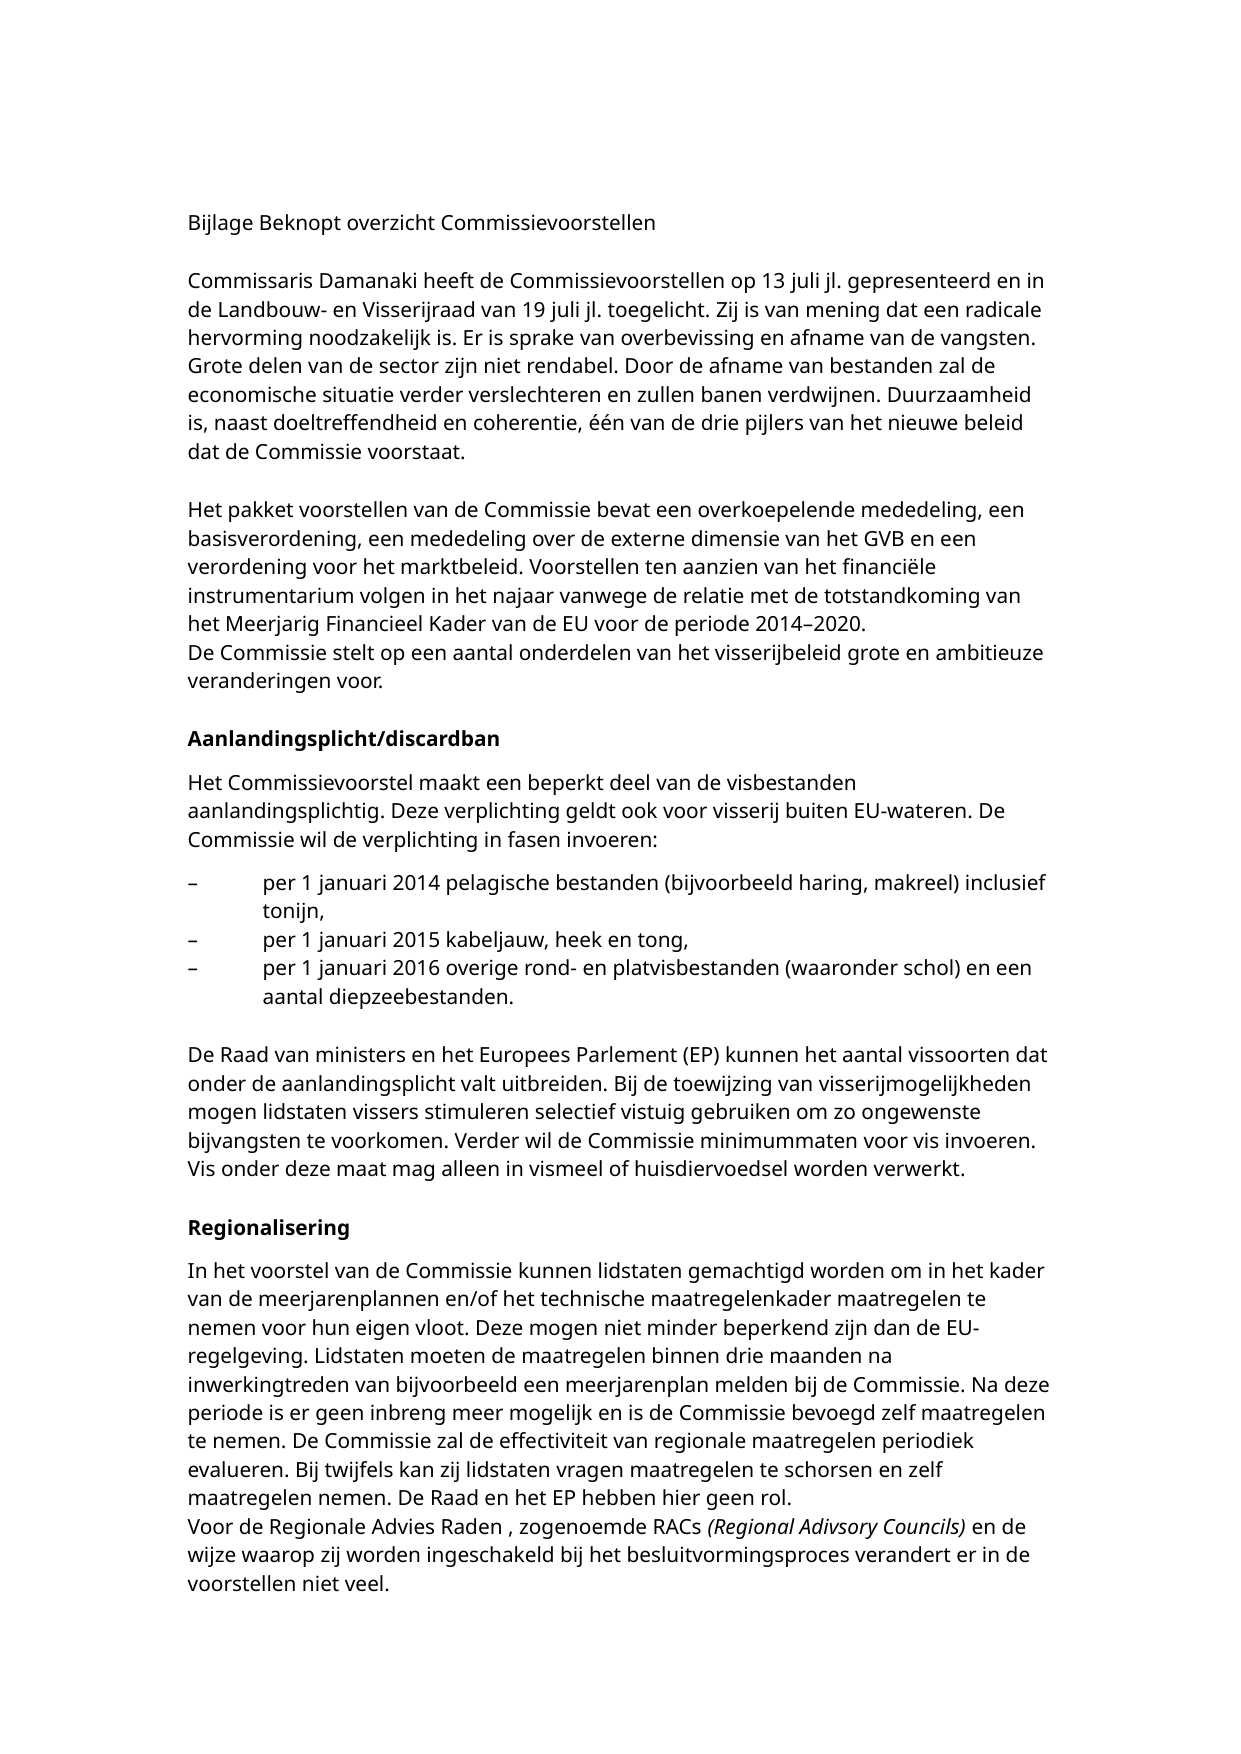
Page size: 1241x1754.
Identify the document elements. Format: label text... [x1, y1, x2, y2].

text De Raad van ministers en het Europees Parlement (EP) kunnen het aantal vissoorten dat onder de aanlandingsplicht valt uitbreiden. Bij de toewijzing van visserijmogelijkheden mogen lidstaten vissers stimuleren selectief vistuig gebruiken om zo ongewenste bijvangsten te voorkomen. Verder wil de Commissie minimummaten voor vis invoeren. Vis onder deze maat mag alleen in vismeel of huisdiervoedsel worden verwerkt. [187, 1040, 1053, 1183]
text Aanlandingsplicht/discardban [187, 724, 1053, 753]
list per 1 januari 2014 pelagische bestanden (bijvoorbeeld haring, makreel) inclusief tonijn, [187, 868, 1053, 925]
text Regionalisering [187, 1213, 1053, 1241]
text Voor de Regionale Advies Raden , zogenoemde RACs (Regional Adivsory Councils) en de wijze waarop zij worden ingeschakeld bij het besluitvormingsproces verandert er in de voorstellen niet veel. [187, 1512, 1053, 1597]
text De Commissie stelt op een aantal onderdelen van het visserijbeleid grote en ambitieuze veranderingen voor. [187, 638, 1053, 694]
subtitle Bijlage Beknopt overzicht Commissievoorstellen [187, 208, 1053, 236]
text Commissaris Damanaki heeft de Commissievoorstellen op 13 juli jl. gepresenteerd en in de Landbouw- en Visserijraad van 19 juli jl. toegelicht. Zij is van mening dat een radicale hervorming noodzakelijk is. Er is sprake van overbevissing en afname van de vangsten. Grote delen van de sector zijn niet rendabel. Door de afname van bestanden zal de economische situatie verder verslechteren en zullen banen verdwijnen. Duurzaamheid is, naast doeltreffendheid en coherentie, één van de drie pijlers van het nieuwe beleid dat de Commissie voorstaat. [187, 266, 1053, 465]
list per 1 januari 2016 overige rond- en platvisbestanden (waaronder schol) en een aantal diepzeebestanden. [187, 953, 1053, 1010]
list per 1 januari 2015 kabeljauw, heek en tong, [187, 925, 1053, 953]
text Het Commissievoorstel maakt een beperkt deel van de visbestanden aanlandingsplichtig. Deze verplichting geldt ook voor visserij buiten EU-wateren. De Commissie wil de verplichting in fasen invoeren: [187, 768, 1053, 853]
text In het voorstel van de Commissie kunnen lidstaten gemachtigd worden om in het kader van de meerjarenplannen en/of het technische maatregelenkader maatregelen te nemen voor hun eigen vloot. Deze mogen niet minder beperkend zijn dan de EU-regelgeving. Lidstaten moeten de maatregelen binnen drie maanden na inwerkingtreden van bijvoorbeeld een meerjarenplan melden bij de Commissie. Na deze periode is er geen inbreng meer mogelijk en is de Commissie bevoegd zelf maatregelen te nemen. De Commissie zal de effectiviteit van regionale maatregelen periodiek evalueren. Bij twijfels kan zij lidstaten vragen maatregelen te schorsen en zelf maatregelen nemen. De Raad en het EP hebben hier geen rol. [187, 1256, 1053, 1512]
text Het pakket voorstellen van de Commissie bevat een overkoepelende mededeling, een basisverordening, een mededeling over de externe dimensie van het GVB en een verordening voor het marktbeleid. Voorstellen ten aanzien van het financiële instrumentarium volgen in het najaar vanwege de relatie met de totstandkoming van het Meerjarig Financieel Kader van de EU voor de periode 2014–2020. [187, 495, 1053, 638]
